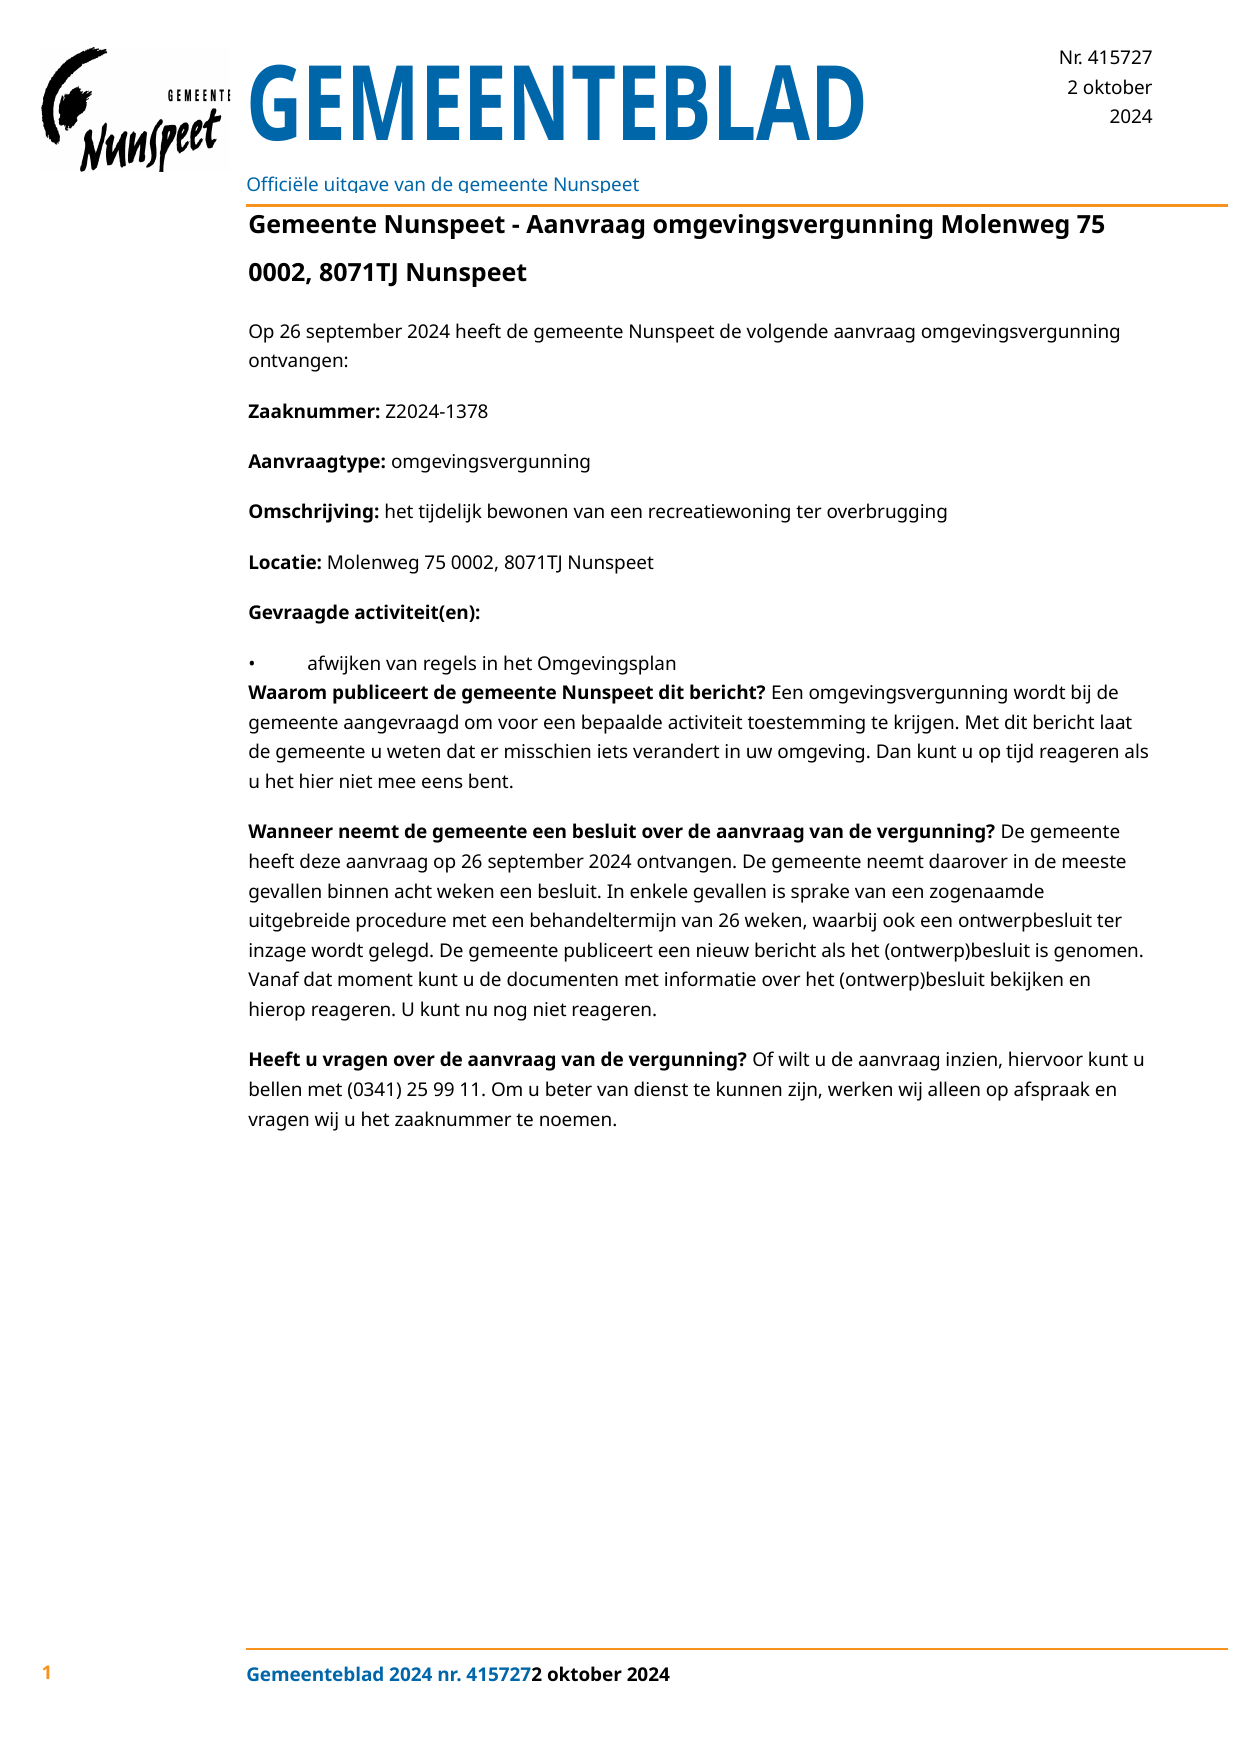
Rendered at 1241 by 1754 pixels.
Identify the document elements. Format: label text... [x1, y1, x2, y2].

text Locatie: Molenweg 75 0002, 8071TJ Nunspeet [248, 549, 1152, 575]
list afwijken van regels in het Omgevingsplan [248, 650, 1152, 676]
text Gemeente Nunspeet - Aanvraag omgevingsvergunning Molenweg 75 0002, 8071TJ Nunspeet [248, 207, 1152, 288]
text Gevraagde activiteit(en): [248, 599, 1152, 625]
text Omschrijving: het tijdelijk bewonen van een recreatiewoning ter overbrugging [248, 499, 1152, 524]
text Aanvraagtype: omgevingsvergunning [248, 448, 1152, 474]
text Waarom publiceert de gemeente Nunspeet dit bericht? Een omgevingsvergunning wordt bij de gemeente aangevraagd om voor een bepaalde activiteit toestemming te krijgen. Met dit bericht laat de gemeente u weten dat er misschien iets verandert in uw omgeving. Dan kunt u op tijd reageren als u het hier niet mee eens bent. [248, 679, 1152, 794]
text Wanneer neemt de gemeente een besluit over de aanvraag van de vergunning? De gemeente heeft deze aanvraag op 26 september 2024 ontvangen. De gemeente neemt daarover in de meeste gevallen binnen acht weken een besluit. In enkele gevallen is sprake van een zogenaamde uitgebreide procedure met een behandeltermijn van 26 weken, waarbij ook een ontwerpbesluit ter inzage wordt gelegd. De gemeente publiceert een nieuw bericht als het (ontwerp)besluit is genomen. Vanaf dat moment kunt u de documenten met informatie over het (ontwerp)besluit bekijken en hierop reageren. U kunt nu nog niet reageren. [248, 819, 1152, 1022]
text Zaaknummer: Z2024-1378 [248, 398, 1152, 424]
text Op 26 september 2024 heeft de gemeente Nunspeet de volgende aanvraag omgevingsvergunning ontvangen: [248, 318, 1152, 373]
picture [41, 47, 231, 172]
text Heeft u vragen over de aanvraag van de vergunning? Of wilt u de aanvraag inzien, hiervoor kunt u bellen met (0341) 25 99 11. Om u beter van dienst te kunnen zijn, werken wij alleen op afspraak en vragen wij u het zaaknummer te noemen. [248, 1047, 1152, 1132]
